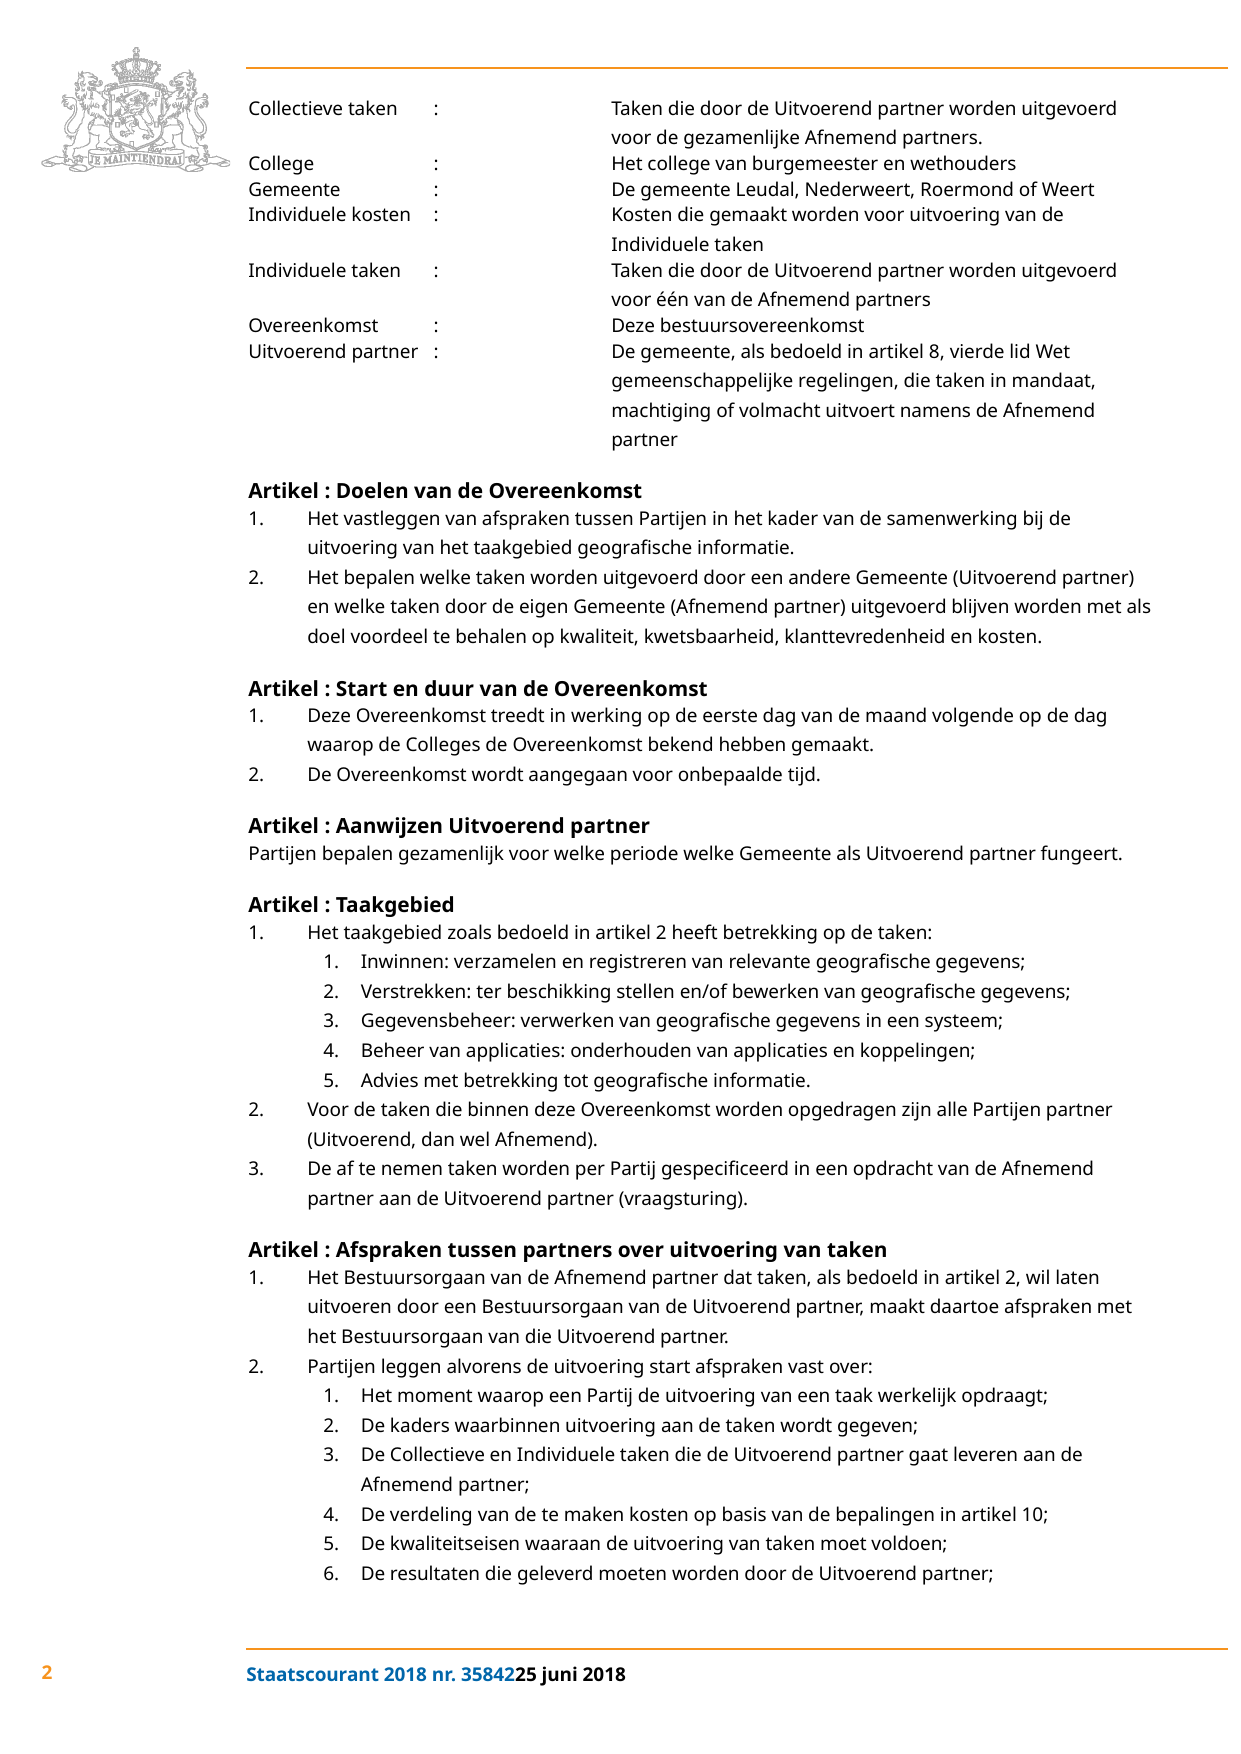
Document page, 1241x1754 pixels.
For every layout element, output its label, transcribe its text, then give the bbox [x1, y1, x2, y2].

text Artikel : Doelen van de Overeenkomst [248, 476, 1152, 505]
list Het vastleggen van afspraken tussen Partijen in het kader van de samenwerking bij de uitvoering van het taakgebied geografische informatie. [248, 505, 1152, 560]
list De kaders waarbinnen uitvoering aan de taken wordt gegeven; [323, 1412, 1152, 1438]
list Deze Overeenkomst treedt in werking op de eerste dag van de maand volgende op de dag waarop de Colleges de Overeenkomst bekend hebben gemaakt. [248, 702, 1152, 757]
text Artikel : Aanwijzen Uitvoerend partner [248, 812, 1152, 840]
list Het Bestuursorgaan van de Afnemend partner dat taken, als bedoeld in artikel 2, wil laten uitvoeren door een Bestuursorgaan van de Uitvoerend partner, maakt daartoe afspraken met het Bestuursorgaan van die Uitvoerend partner. [248, 1264, 1152, 1349]
list De Collectieve en Individuele taken die de Uitvoerend partner gaat leveren aan de Afnemend partner; [323, 1442, 1152, 1497]
list Verstrekken: ter beschikking stellen en/of bewerken van geografische gegevens; [323, 978, 1152, 1004]
table_cell Overeenkomst [248, 312, 433, 338]
table_cell : [433, 257, 611, 312]
table_cell Individuele kosten [248, 202, 433, 257]
list De Overeenkomst wordt aangegaan voor onbepaalde tijd. [248, 761, 1152, 787]
table_cell Deze bestuursovereenkomst [611, 312, 1152, 338]
list Partijen leggen alvorens de uitvoering start afspraken vast over: [248, 1353, 1152, 1378]
table_cell : [433, 338, 611, 452]
table_cell : [433, 176, 611, 202]
table_cell : [433, 150, 611, 176]
text Artikel : Taakgebied [248, 891, 1152, 919]
list Het taakgebied zoals bedoeld in artikel 2 heeft betrekking op de taken: [248, 919, 1152, 945]
list Het moment waarop een Partij de uitvoering van een taak werkelijk opdraagt; [323, 1382, 1152, 1408]
table_cell Uitvoerend partner [248, 338, 433, 452]
list Beheer van applicaties: onderhouden van applicaties en koppelingen; [323, 1037, 1152, 1063]
table_cell Gemeente [248, 176, 433, 202]
text Artikel : Start en duur van de Overeenkomst [248, 674, 1152, 702]
table_cell De gemeente Leudal, Nederweert, Roermond of Weert [611, 176, 1152, 202]
list Gegevensbeheer: verwerken van geografische gegevens in een systeem; [323, 1008, 1152, 1033]
text Partijen bepalen gezamenlijk voor welke periode welke Gemeente als Uitvoerend partner fungeert. [248, 840, 1152, 866]
list De af te nemen taken worden per Partij gespecificeerd in een opdracht van de Afnemend partner aan de Uitvoerend partner (vraagsturing). [248, 1156, 1152, 1211]
list De resultaten die geleverd moeten worden door de Uitvoerend partner; [323, 1560, 1152, 1586]
table_cell De gemeente, als bedoeld in artikel 8, vierde lid Wet gemeenschappelijke regelingen, die taken in mandaat, machtiging of volmacht uitvoert namens de Afnemend partner [611, 338, 1152, 452]
list De kwaliteitseisen waaraan de uitvoering van taken moet voldoen; [323, 1530, 1152, 1556]
table_cell Taken die door de Uitvoerend partner worden uitgevoerd voor de gezamenlijke Afnemend partners. [611, 95, 1152, 150]
table_cell Collectieve taken [248, 95, 433, 150]
list Advies met betrekking tot geografische informatie. [323, 1067, 1152, 1093]
picture [41, 47, 231, 172]
table_cell : [433, 202, 611, 257]
table_cell Het college van burgemeester en wethouders [611, 150, 1152, 176]
list Inwinnen: verzamelen en registreren van relevante geografische gegevens; [323, 948, 1152, 974]
table_cell : [433, 95, 611, 150]
table_cell College [248, 150, 433, 176]
list De verdeling van de te maken kosten op basis van de bepalingen in artikel 10; [323, 1501, 1152, 1526]
table_cell : [433, 312, 611, 338]
list Het bepalen welke taken worden uitgevoerd door een andere Gemeente (Uitvoerend partner) en welke taken door de eigen Gemeente (Afnemend partner) uitgevoerd blijven worden met als doel voordeel te behalen op kwaliteit, kwetsbaarheid, klanttevredenheid en kosten. [248, 564, 1152, 649]
list Voor de taken die binnen deze Overeenkomst worden opgedragen zijn alle Partijen partner (Uitvoerend, dan wel Afnemend). [248, 1096, 1152, 1152]
table_cell Kosten die gemaakt worden voor uitvoering van de Individuele taken [611, 202, 1152, 257]
table_cell Individuele taken [248, 257, 433, 312]
text Artikel : Afspraken tussen partners over uitvoering van taken [248, 1236, 1152, 1264]
table_cell Taken die door de Uitvoerend partner worden uitgevoerd voor één van de Afnemend partners [611, 257, 1152, 312]
